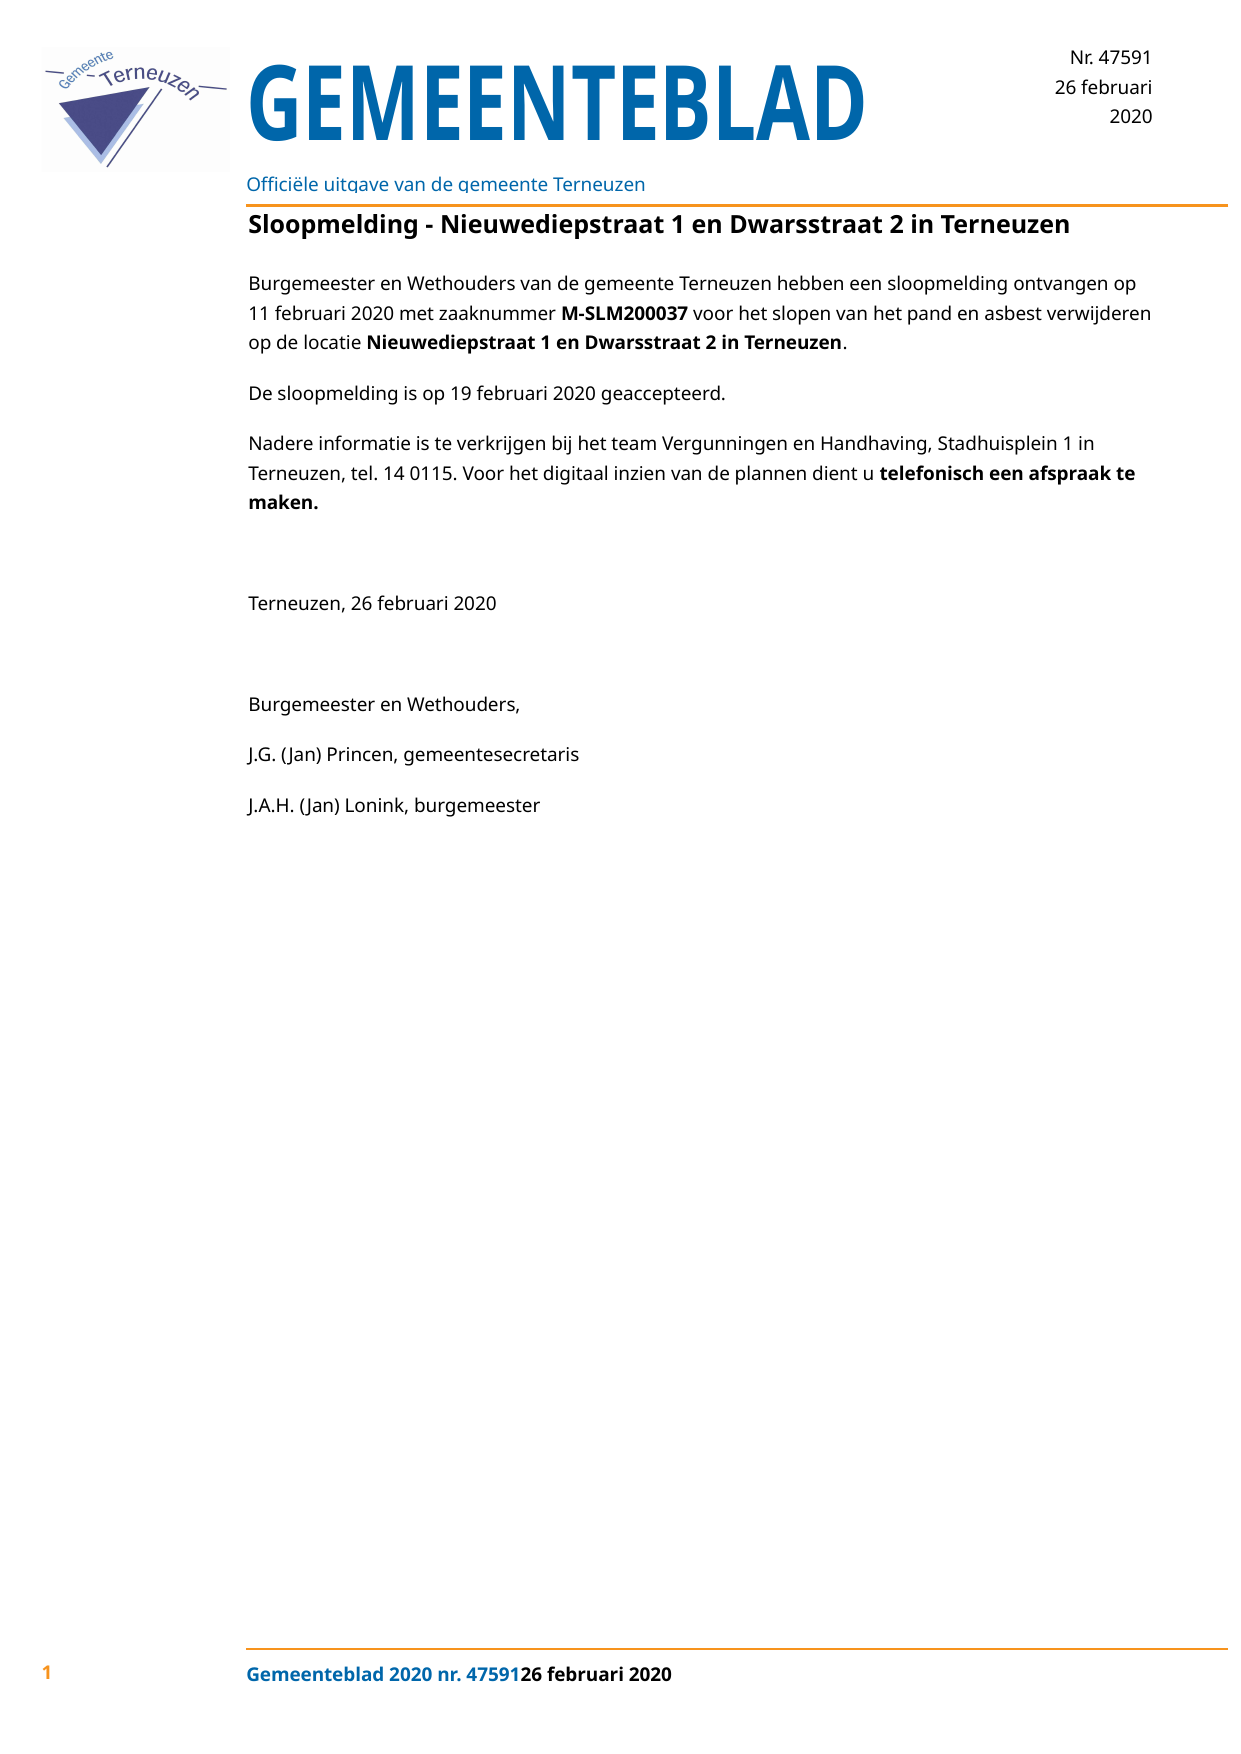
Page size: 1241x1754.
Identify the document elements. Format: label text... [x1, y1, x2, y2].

text Burgemeester en Wethouders van de gemeente Terneuzen hebben een sloopmelding ontvangen op 11 februari 2020 met zaaknummer M-SLM200037 voor het slopen van het pand en asbest verwijderen op de locatie Nieuwediepstraat 1 en Dwarsstraat 2 in Terneuzen. [248, 270, 1152, 355]
text J.G. (Jan) Princen, gemeentesecretaris [248, 742, 1152, 767]
text Terneuzen, 26 februari 2020 [248, 590, 1152, 616]
text Nadere informatie is te verkrijgen bij het team Vergunningen en Handhaving, Stadhuisplein 1 in Terneuzen, tel. 14 0115. Voor het digitaal inzien van de plannen dient u telefonisch een afspraak te maken. [248, 430, 1152, 515]
text Sloopmelding - Nieuwediepstraat 1 en Dwarsstraat 2 in Terneuzen [248, 207, 1152, 241]
picture [41, 47, 231, 172]
text Burgemeester en Wethouders, [248, 691, 1152, 717]
text J.A.H. (Jan) Lonink, burgemeester [248, 792, 1152, 818]
text De sloopmelding is op 19 februari 2020 geaccepteerd. [248, 380, 1152, 406]
